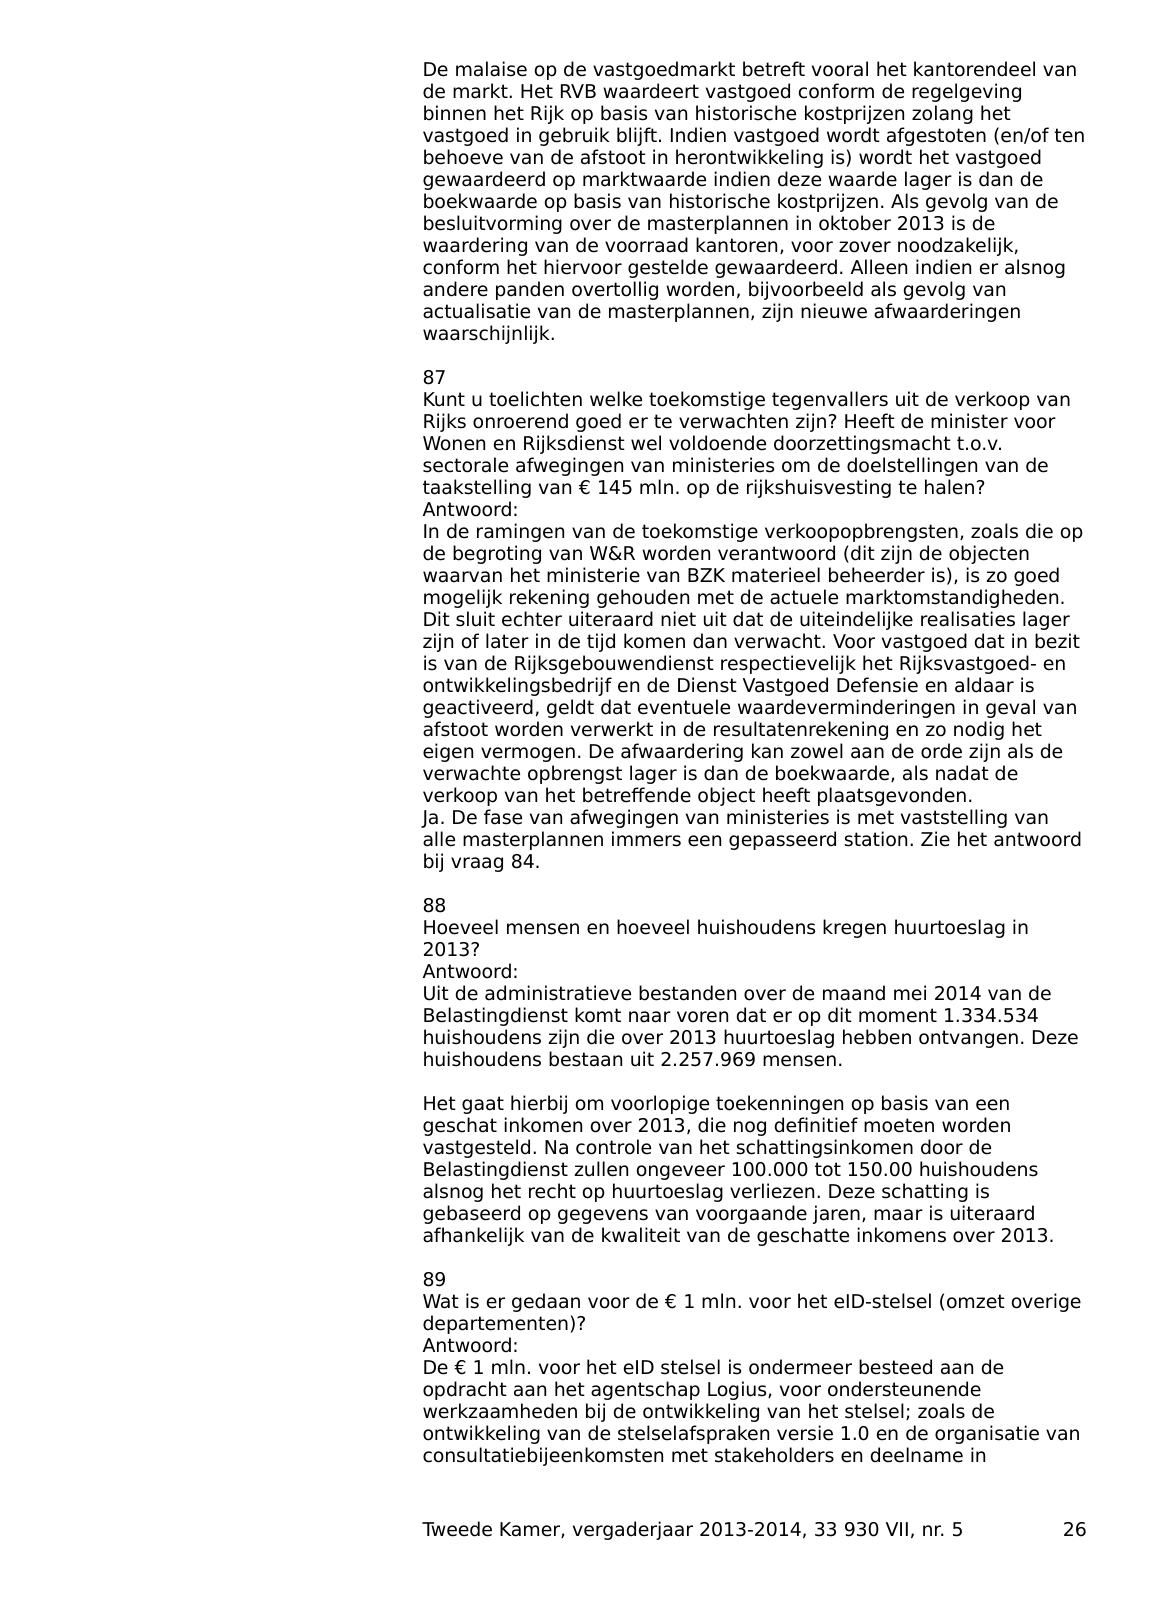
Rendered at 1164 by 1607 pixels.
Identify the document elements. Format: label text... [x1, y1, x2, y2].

text Het gaat hierbij om voorlopige toekenningen op basis van een geschat inkomen over 2013, die nog definitief moeten worden vastgesteld. Na controle van het schattingsinkomen door de Belastingdienst zullen ongeveer 100.000 tot 150.00 huishoudens alsnog het recht op huurtoeslag verliezen. Deze schatting is gebaseerd op gegevens van voorgaande jaren, maar is uiteraard afhankelijk van de kwaliteit van de geschatte inkomens over 2013. [422, 1093, 1087, 1247]
text Uit de administratieve bestanden over de maand mei 2014 van de Belastingdienst komt naar voren dat er op dit moment 1.334.534 huishoudens zijn die over 2013 huurtoeslag hebben ontvangen. Deze huishoudens bestaan uit 2.257.969 mensen. [422, 983, 1087, 1071]
text De € 1 mln. voor het eID stelsel is ondermeer besteed aan de opdracht aan het agentschap Logius, voor ondersteunende werkzaamheden bij de ontwikkeling van het stelsel; zoals de ontwikkeling van de stelselafspraken versie 1.0 en de organisatie van consultatiebijeenkomsten met stakeholders en deelname in [422, 1357, 1087, 1467]
text 88 [422, 895, 1087, 917]
text Antwoord: [422, 499, 1087, 521]
text Ja. De fase van afwegingen van ministeries is met vaststelling van alle masterplannen immers een gepasseerd station. Zie het antwoord bij vraag 84. [422, 807, 1087, 872]
text Kunt u toelichten welke toekomstige tegenvallers uit de verkoop van Rijks onroerend goed er te verwachten zijn? Heeft de minister voor Wonen en Rijksdienst wel voldoende doorzettingsmacht t.o.v. sectorale afwegingen van ministeries om de doelstellingen van de taakstelling van € 145 mln. op de rijkshuisvesting te halen? [422, 389, 1087, 499]
text Hoeveel mensen en hoeveel huishoudens kregen huurtoeslag in 2013? [422, 917, 1087, 961]
text 89 [422, 1269, 1087, 1291]
text Antwoord: [422, 961, 1087, 983]
text Wat is er gedaan voor de € 1 mln. voor het eID-stelsel (omzet overige departementen)? [422, 1291, 1087, 1335]
text 87 [422, 367, 1087, 389]
text De malaise op de vastgoedmarkt betreft vooral het kantorendeel van de markt. Het RVB waardeert vastgoed conform de regelgeving binnen het Rijk op basis van historische kostprijzen zolang het vastgoed in gebruik blijft. Indien vastgoed wordt afgestoten (en/of ten behoeve van de afstoot in herontwikkeling is) wordt het vastgoed gewaardeerd op marktwaarde indien deze waarde lager is dan de boekwaarde op basis van historische kostprijzen. Als gevolg van de besluitvorming over de masterplannen in oktober 2013 is de waardering van de voorraad kantoren, voor zover noodzakelijk, conform het hiervoor gestelde gewaardeerd. Alleen indien er alsnog andere panden overtollig worden, bijvoorbeeld als gevolg van actualisatie van de masterplannen, zijn nieuwe afwaarderingen waarschijnlijk. [422, 59, 1087, 345]
text Antwoord: [422, 1335, 1087, 1357]
text In de ramingen van de toekomstige verkoopopbrengsten, zoals die op de begroting van W&R worden verantwoord (dit zijn de objecten waarvan het ministerie van BZK materieel beheerder is), is zo goed mogelijk rekening gehouden met de actuele marktomstandigheden. Dit sluit echter uiteraard niet uit dat de uiteindelijke realisaties lager zijn of later in de tijd komen dan verwacht. Voor vastgoed dat in bezit is van de Rijksgebouwendienst respectievelijk het Rijksvastgoed- en ontwikkelingsbedrijf en de Dienst Vastgoed Defensie en aldaar is geactiveerd, geldt dat eventuele waardeverminderingen in geval van afstoot worden verwerkt in de resultatenrekening en zo nodig het eigen vermogen. De afwaardering kan zowel aan de orde zijn als de verwachte opbrengst lager is dan de boekwaarde, als nadat de verkoop van het betreffende object heeft plaatsgevonden. [422, 521, 1087, 807]
